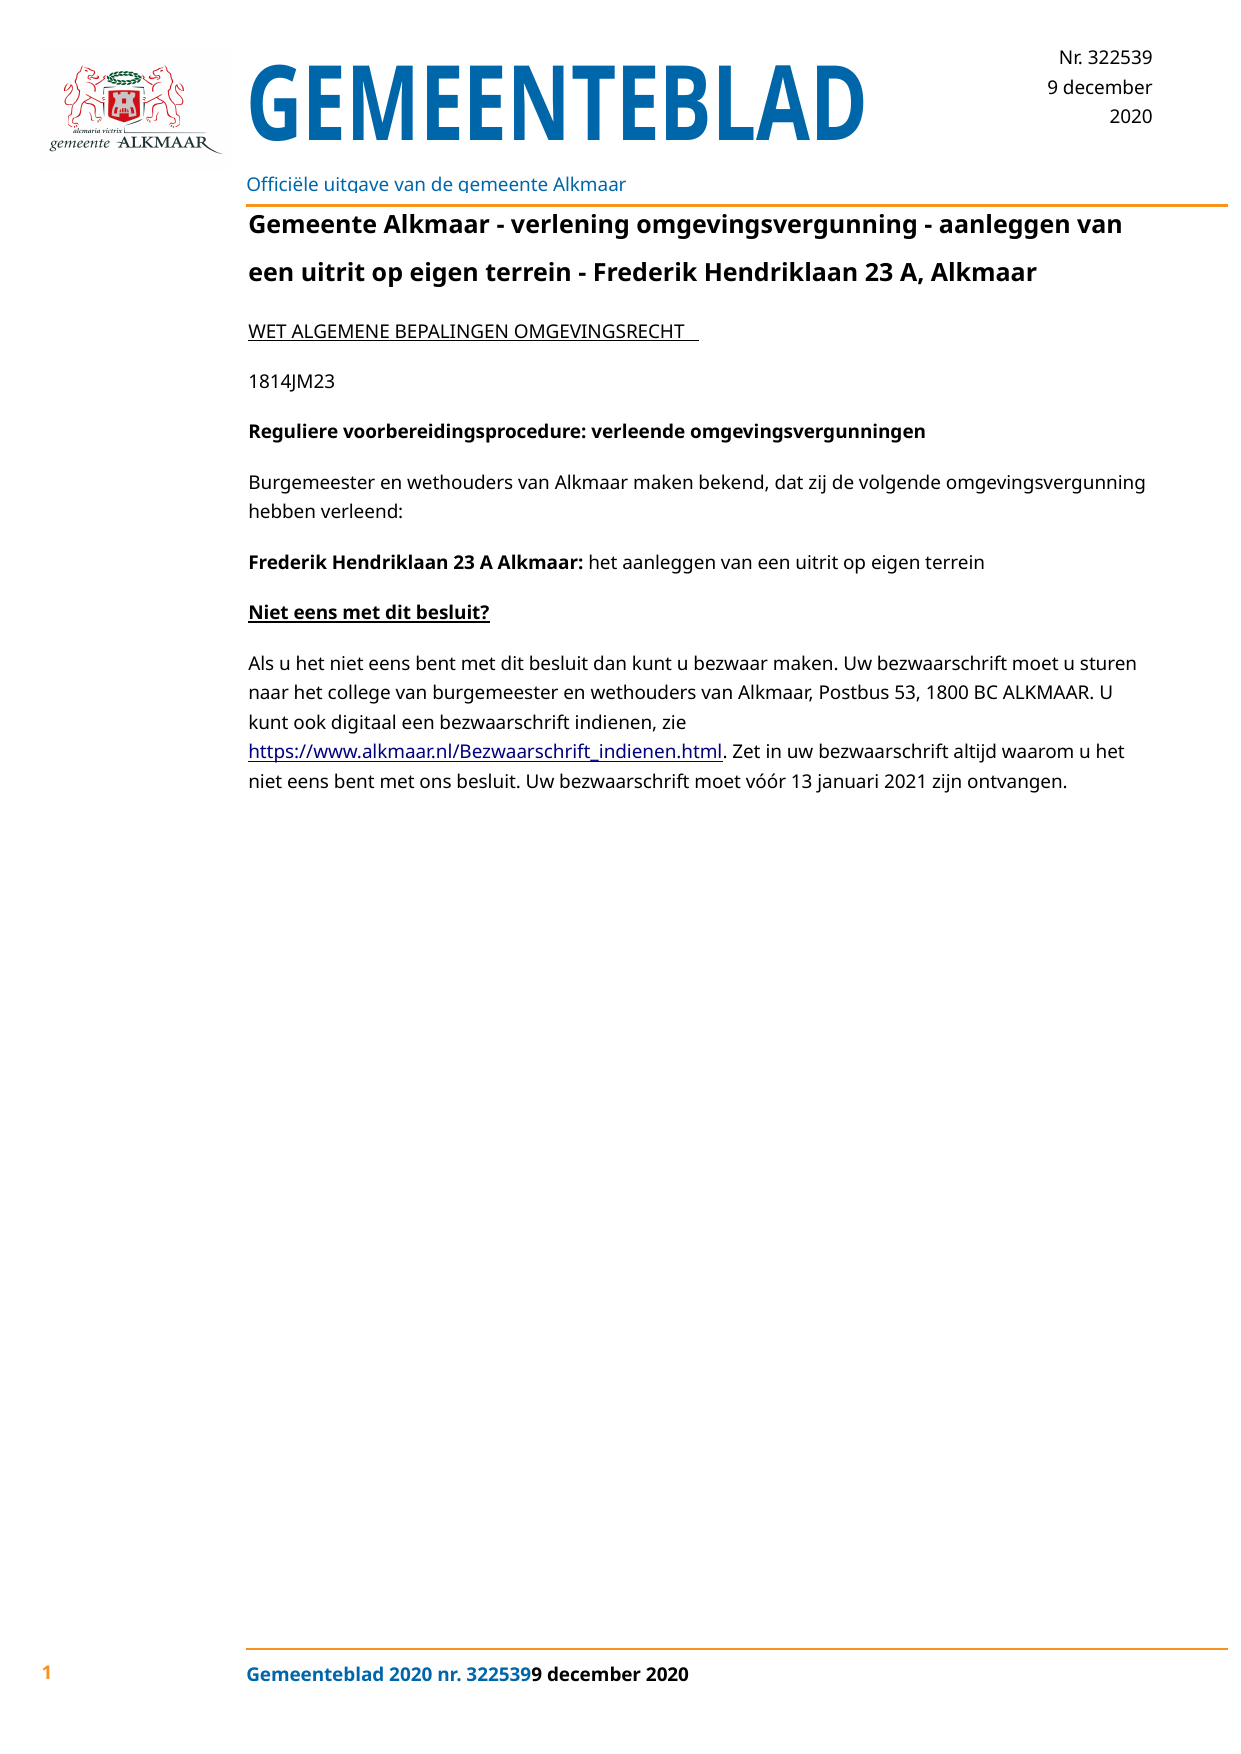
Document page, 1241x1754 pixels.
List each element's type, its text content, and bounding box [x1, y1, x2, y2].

text WET ALGEMENE BEPALINGEN OMGEVINGSRECHT [248, 318, 1152, 344]
text Burgemeester en wethouders van Alkmaar maken bekend, dat zij de volgende omgevingsvergunning hebben verleend: [248, 469, 1152, 524]
text Frederik Hendriklaan 23 A Alkmaar: het aanleggen van een uitrit op eigen terrein [248, 549, 1152, 575]
text Gemeente Alkmaar - verlening omgevingsvergunning - aanleggen van een uitrit op eigen terrein - Frederik Hendriklaan 23 A, Alkmaar [248, 207, 1152, 288]
text Reguliere voorbereidingsprocedure: verleende omgevingsvergunningen [248, 419, 1152, 444]
text Als u het niet eens bent met dit besluit dan kunt u bezwaar maken. Uw bezwaarschrift moet u sturen naar het college van burgemeester en wethouders van Alkmaar, Postbus 53, 1800 BC ALKMAAR. U kunt ook digitaal een bezwaarschrift indienen, zie https://www.alkmaar.nl/Bezwaarschrift_indienen.html. Zet in uw bezwaarschrift altijd waarom u het niet eens bent met ons besluit. Uw bezwaarschrift moet vóór 13 januari 2021 zijn ontvangen. [248, 650, 1152, 794]
text Niet eens met dit besluit? [248, 599, 1152, 625]
text 1814JM23 [248, 368, 1152, 394]
picture [41, 47, 231, 172]
